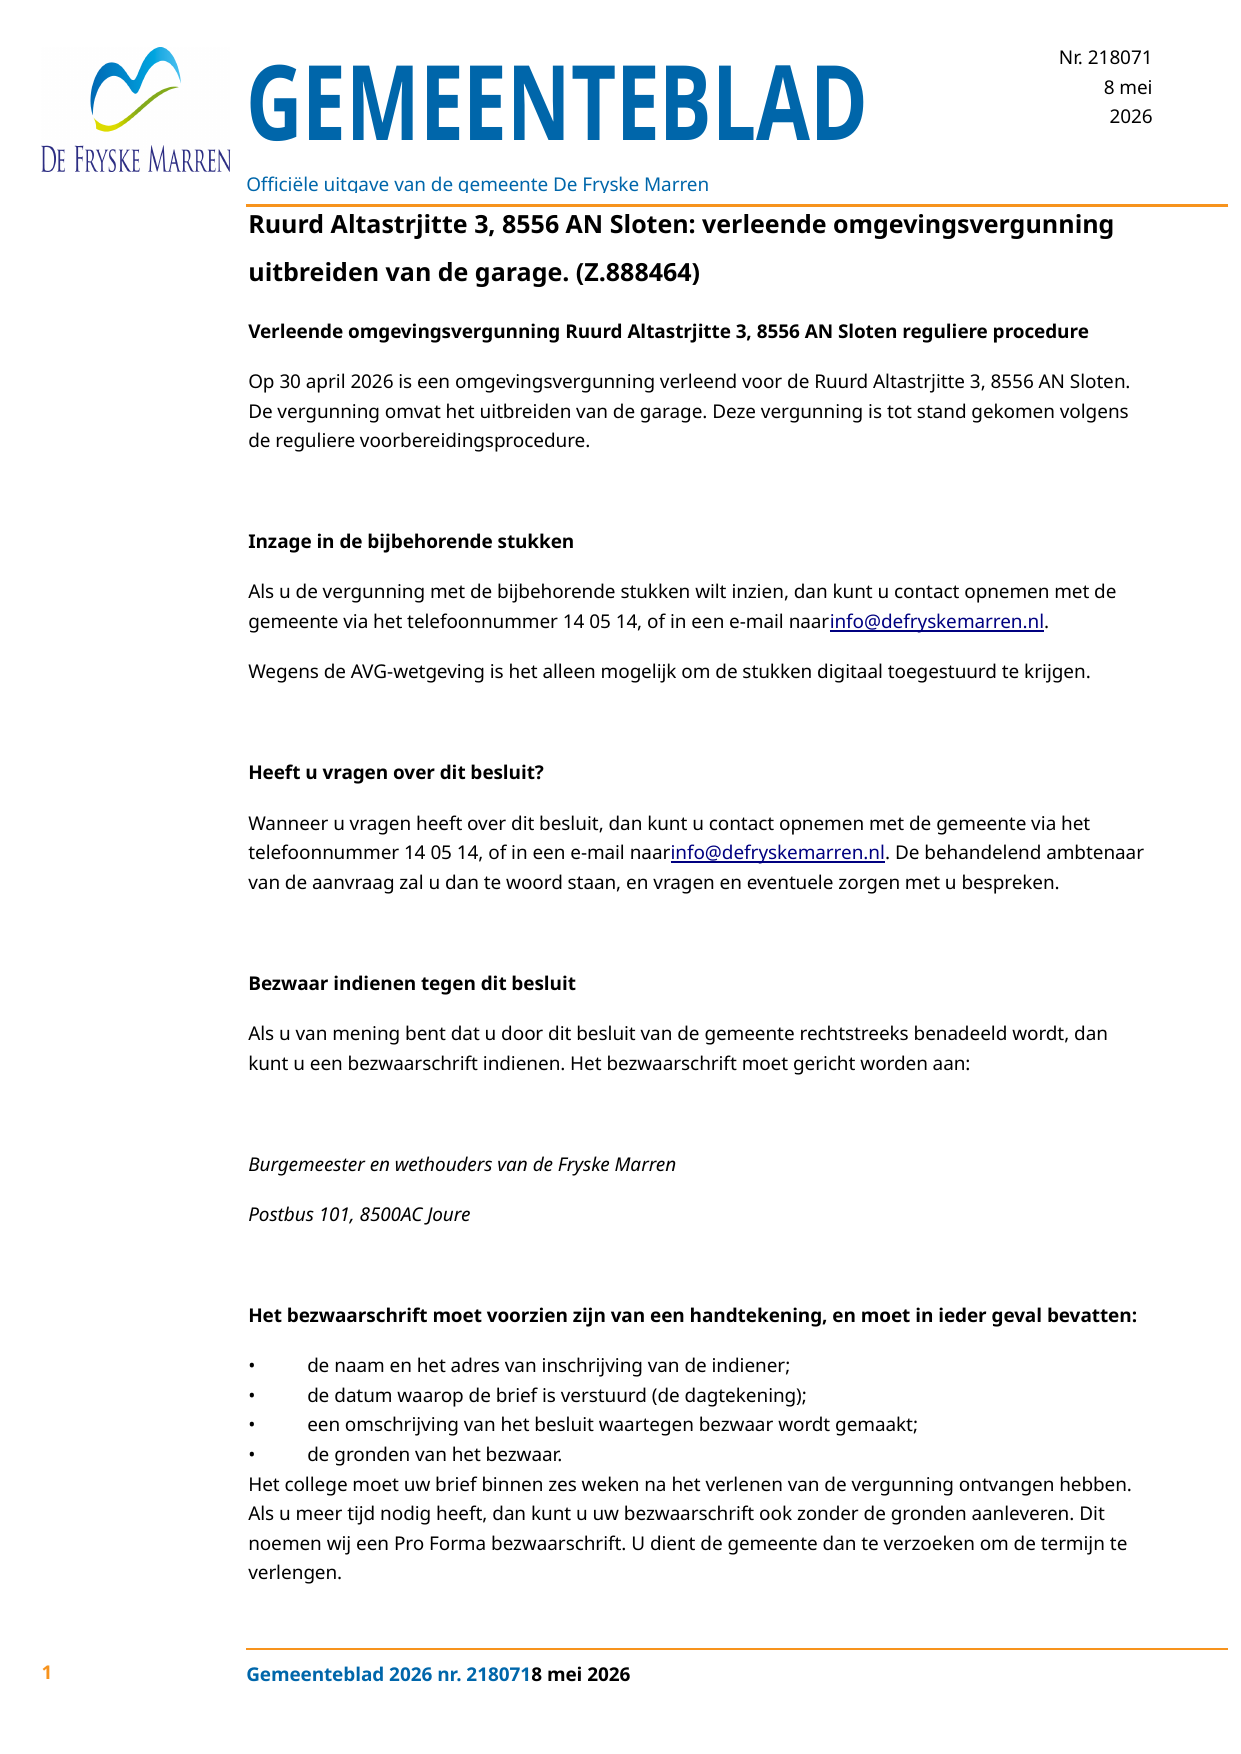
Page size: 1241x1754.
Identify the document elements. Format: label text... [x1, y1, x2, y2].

text Het college moet uw brief binnen zes weken na het verlenen van de vergunning ontvangen hebben. Als u meer tijd nodig heeft, dan kunt u uw bezwaarschrift ook zonder de gronden aanleveren. Dit noemen wij een Pro Forma bezwaarschrift. U dient de gemeente dan te verzoeken om de termijn te verlengen. [248, 1471, 1152, 1585]
text Inzage in de bijbehorende stukken [248, 528, 1152, 554]
text Wanneer u vragen heeft over dit besluit, dan kunt u contact opnemen met de gemeente via het telefoonnummer 14 05 14, of in een e-mail naarinfo@defryskemarren.nl. De behandelend ambtenaar van de aanvraag zal u dan te woord staan, en vragen en eventuele zorgen met u bespreken. [248, 810, 1152, 895]
text Als u van mening bent dat u door dit besluit van de gemeente rechtstreeks benadeeld wordt, dan kunt u een bezwaarschrift indienen. Het bezwaarschrift moet gericht worden aan: [248, 1020, 1152, 1076]
text Wegens de AVG-wetgeving is het alleen mogelijk om de stukken digitaal toegestuurd te krijgen. [248, 659, 1152, 684]
list de datum waarop de brief is verstuurd (de dagtekening); [248, 1382, 1152, 1408]
list de gronden van het bezwaar. [248, 1441, 1152, 1467]
text Op 30 april 2026 is een omgevingsvergunning verleend voor de Ruurd Altastrjitte 3, 8556 AN Sloten. De vergunning omvat het uitbreiden van de garage. Deze vergunning is tot stand gekomen volgens de reguliere voorbereidingsprocedure. [248, 368, 1152, 453]
text Als u de vergunning met de bijbehorende stukken wilt inzien, dan kunt u contact opnemen met de gemeente via het telefoonnummer 14 05 14, of in een e-mail naarinfo@defryskemarren.nl. [248, 579, 1152, 634]
text Postbus 101, 8500AC Joure [248, 1201, 1152, 1227]
text Verleende omgevingsvergunning Ruurd Altastrjitte 3, 8556 AN Sloten reguliere procedure [248, 318, 1152, 344]
picture [41, 47, 231, 172]
text Burgemeester en wethouders van de Fryske Marren [248, 1151, 1152, 1177]
text Bezwaar indienen tegen dit besluit [248, 970, 1152, 996]
text Heeft u vragen over dit besluit? [248, 759, 1152, 785]
text Ruurd Altastrjitte 3, 8556 AN Sloten: verleende omgevingsvergunning uitbreiden van de garage. (Z.888464) [248, 207, 1152, 288]
list de naam en het adres van inschrijving van de indiener; [248, 1352, 1152, 1378]
text Het bezwaarschrift moet voorzien zijn van een handtekening, en moet in ieder geval bevatten: [248, 1302, 1152, 1328]
list een omschrijving van het besluit waartegen bezwaar wordt gemaakt; [248, 1412, 1152, 1437]
